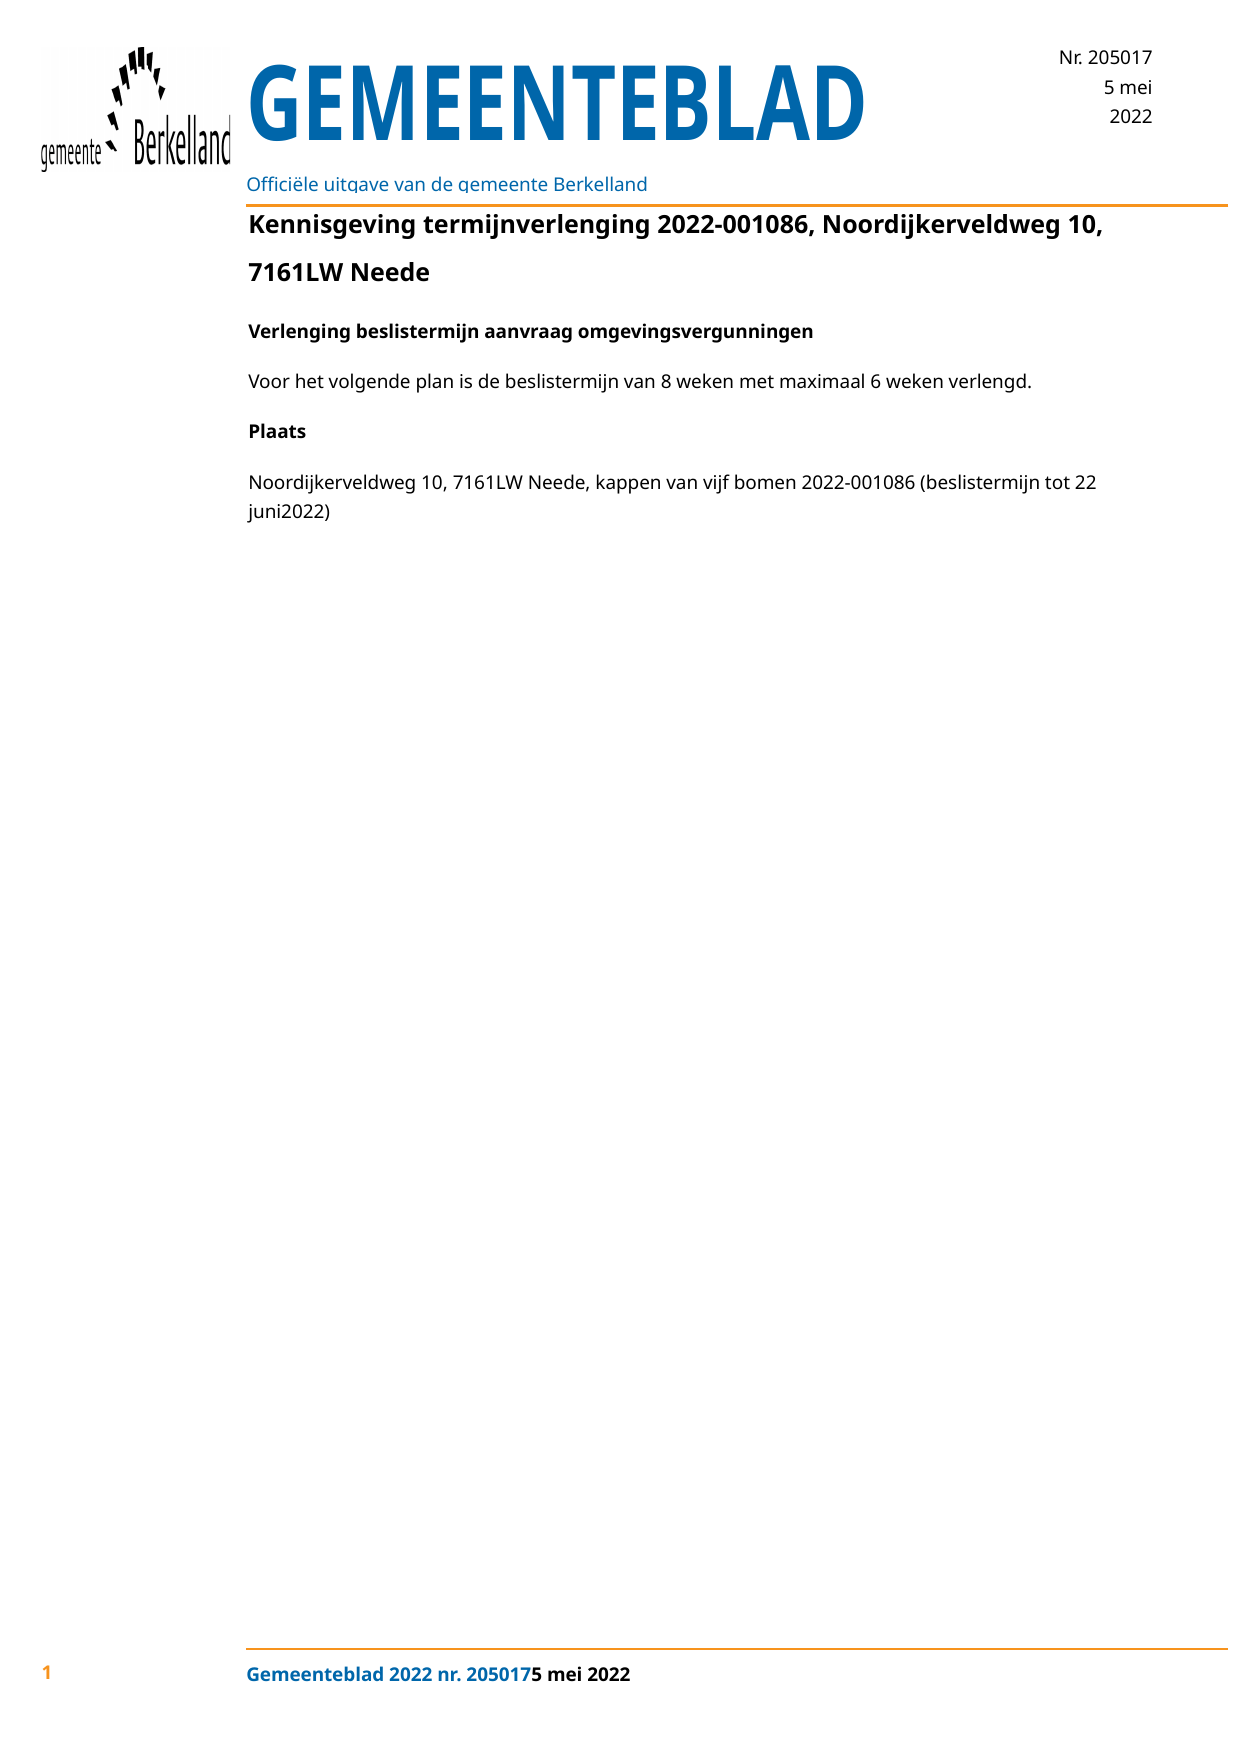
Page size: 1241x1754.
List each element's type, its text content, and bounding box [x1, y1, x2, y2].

text Verlenging beslistermijn aanvraag omgevingsvergunningen [248, 318, 1152, 344]
text Kennisgeving termijnverlenging 2022-001086, Noordijkerveldweg 10, 7161LW Neede [248, 207, 1152, 288]
text Voor het volgende plan is de beslistermijn van 8 weken met maximaal 6 weken verlengd. [248, 368, 1152, 394]
picture [41, 47, 231, 172]
text Plaats [248, 419, 1152, 444]
text Noordijkerveldweg 10, 7161LW Neede, kappen van vijf bomen 2022-001086 (beslistermijn tot 22 juni2022) [248, 469, 1152, 524]
